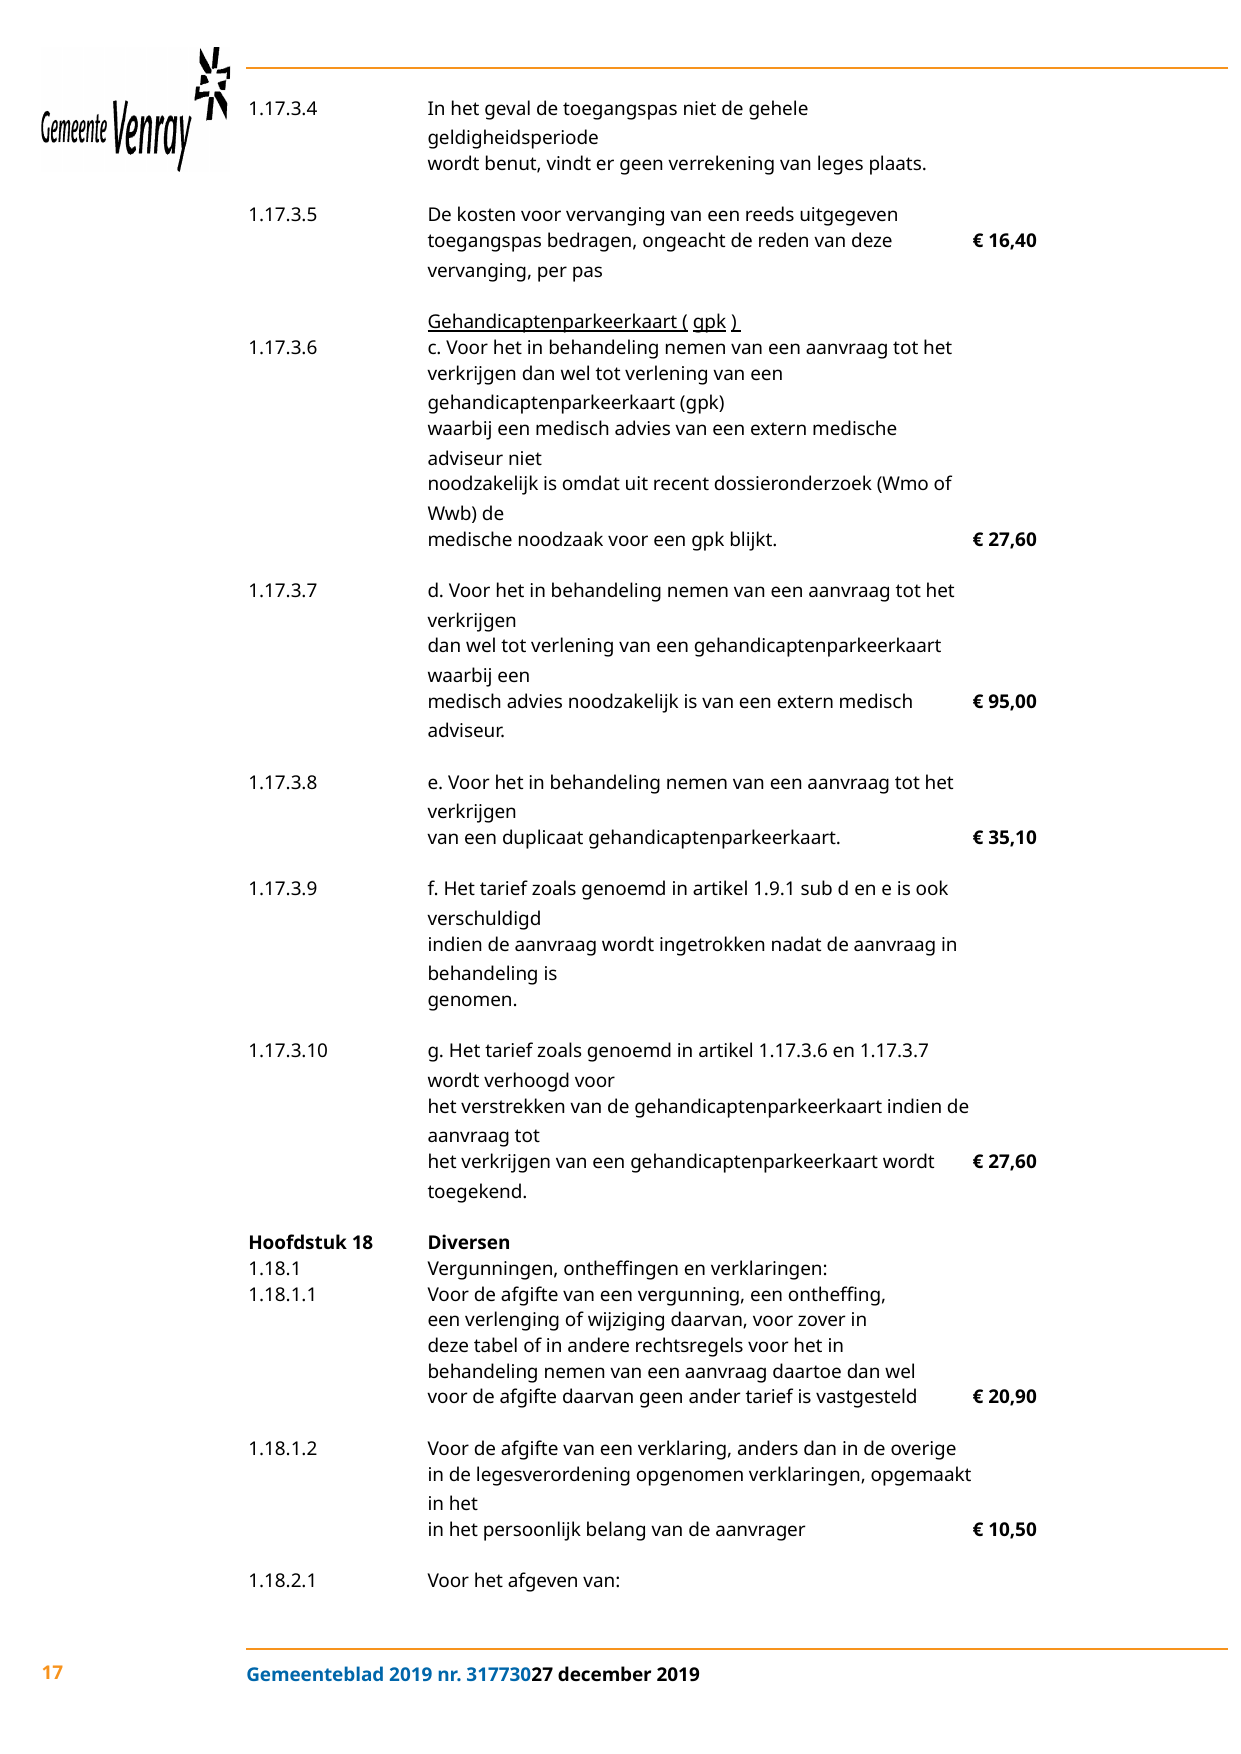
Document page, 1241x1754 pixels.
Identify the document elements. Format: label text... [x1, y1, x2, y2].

table_cell [973, 551, 1152, 577]
table_cell € 95,00 [973, 688, 1152, 743]
table_cell f. Het tarief zoals genoemd in artikel 1.9.1 sub d en e is ook verschuldigd [427, 876, 972, 931]
table_cell [248, 688, 427, 743]
table_cell [973, 308, 1152, 334]
table_cell € 27,60 [973, 1148, 1152, 1204]
table_cell Hoofdstuk 18 [248, 1229, 427, 1255]
table_cell [973, 1542, 1152, 1568]
table_cell deze tabel of in andere rechtsregels voor het in [427, 1332, 972, 1358]
table_cell [973, 1307, 1152, 1332]
table_cell [973, 743, 1152, 769]
table_cell [973, 577, 1152, 632]
table_cell [248, 1332, 427, 1358]
table_cell [427, 1012, 972, 1038]
table_cell [248, 1516, 427, 1542]
table_cell [248, 1410, 427, 1435]
table_cell [248, 415, 427, 470]
table_cell [427, 1542, 972, 1568]
table_cell 1.18.1 [248, 1255, 427, 1281]
table_cell [973, 1568, 1152, 1593]
table_cell [427, 283, 972, 308]
table_cell het verkrijgen van een gehandicaptenparkeerkaart wordt toegekend. [427, 1148, 972, 1204]
table_cell [427, 176, 972, 202]
table_cell voor de afgifte daarvan geen ander tarief is vastgesteld [427, 1384, 972, 1409]
table_cell [973, 360, 1152, 415]
table_cell [248, 1204, 427, 1229]
table_cell [973, 1332, 1152, 1358]
table_cell [973, 1358, 1152, 1384]
table_cell genomen. [427, 986, 972, 1012]
table_cell [973, 1281, 1152, 1307]
table_cell Voor de afgifte van een vergunning, een ontheffing, [427, 1281, 972, 1307]
table_cell waarbij een medisch advies van een extern medische adviseur niet [427, 415, 972, 470]
table_cell [973, 1255, 1152, 1281]
table_cell [973, 1093, 1152, 1148]
table_cell [973, 415, 1152, 470]
table_cell De kosten voor vervanging van een reeds uitgegeven [427, 202, 972, 227]
table_cell [248, 360, 427, 415]
table_cell 1.18.2.1 [248, 1568, 427, 1593]
table_cell 1.18.1.2 [248, 1435, 427, 1461]
table_cell 1.17.3.4 [248, 95, 427, 150]
table_cell [973, 95, 1152, 150]
table_cell in de legesverordening opgenomen verklaringen, opgemaakt in het [427, 1461, 972, 1516]
table_cell 1.17.3.10 [248, 1038, 427, 1093]
table_cell [973, 986, 1152, 1012]
table_cell € 20,90 [973, 1384, 1152, 1409]
table_cell het verstrekken van de gehandicaptenparkeerkaart indien de aanvraag tot [427, 1093, 972, 1148]
picture [41, 47, 231, 172]
table_cell [248, 551, 427, 577]
table_cell [427, 743, 972, 769]
table_cell medische noodzaak voor een gpk blijkt. [427, 526, 972, 551]
table_cell c. Voor het in behandeling nemen van een aanvraag tot het [427, 334, 972, 360]
table_cell [973, 769, 1152, 824]
table_cell [248, 176, 427, 202]
table_cell [427, 551, 972, 577]
table_cell [973, 850, 1152, 876]
table_cell Diversen [427, 1229, 972, 1255]
table_cell [248, 470, 427, 526]
table_cell e. Voor het in behandeling nemen van een aanvraag tot het verkrijgen [427, 769, 972, 824]
table_cell [248, 1384, 427, 1409]
table_cell verkrijgen dan wel tot verlening van een gehandicaptenparkeerkaart (gpk) [427, 360, 972, 415]
table_cell [248, 1307, 427, 1332]
table_cell [973, 470, 1152, 526]
table_cell 1.17.3.9 [248, 876, 427, 931]
table_cell [973, 1229, 1152, 1255]
table_cell [973, 283, 1152, 308]
table_cell [248, 283, 427, 308]
table_cell 1.17.3.8 [248, 769, 427, 824]
table_cell [973, 1435, 1152, 1461]
table_cell dan wel tot verlening van een gehandicaptenparkeerkaart waarbij een [427, 633, 972, 688]
table_cell [248, 1148, 427, 1204]
table_cell 1.17.3.5 [248, 202, 427, 227]
table_cell indien de aanvraag wordt ingetrokken nadat de aanvraag in behandeling is [427, 931, 972, 986]
table_cell Gehandicaptenparkeerkaart ( gpk ) [427, 308, 972, 334]
table_cell [248, 1542, 427, 1568]
table_cell [427, 1410, 972, 1435]
table_cell [248, 931, 427, 986]
table_cell toegangspas bedragen, ongeacht de reden van deze vervanging, per pas [427, 227, 972, 283]
table_cell Vergunningen, ontheffingen en verklaringen: [427, 1255, 972, 1281]
table_cell [248, 850, 427, 876]
table_cell [248, 824, 427, 850]
table_cell In het geval de toegangspas niet de gehele geldigheidsperiode [427, 95, 972, 150]
table_cell een verlenging of wijziging daarvan, voor zover in [427, 1307, 972, 1332]
table_cell 1.17.3.6 [248, 334, 427, 360]
table_cell [973, 1410, 1152, 1435]
table_cell [973, 202, 1152, 227]
table_cell [248, 1461, 427, 1516]
table_cell [248, 1012, 427, 1038]
table_cell [973, 176, 1152, 202]
table_cell [973, 334, 1152, 360]
table_cell € 35,10 [973, 824, 1152, 850]
table_cell [427, 850, 972, 876]
table_cell [973, 931, 1152, 986]
table_cell [248, 526, 427, 551]
table_cell g. Het tarief zoals genoemd in artikel 1.17.3.6 en 1.17.3.7 wordt verhoogd voor [427, 1038, 972, 1093]
table_cell Voor het afgeven van: [427, 1568, 972, 1593]
table_cell in het persoonlijk belang van de aanvrager [427, 1516, 972, 1542]
table_cell [248, 986, 427, 1012]
table_cell € 27,60 [973, 526, 1152, 551]
table_cell € 16,40 [973, 227, 1152, 283]
table_cell [973, 1012, 1152, 1038]
table_cell [973, 1461, 1152, 1516]
table_cell [248, 308, 427, 334]
table_cell [427, 1204, 972, 1229]
table_cell [973, 150, 1152, 176]
table_cell € 10,50 [973, 1516, 1152, 1542]
table_cell behandeling nemen van een aanvraag daartoe dan wel [427, 1358, 972, 1384]
table_cell [248, 743, 427, 769]
table_cell wordt benut, vindt er geen verrekening van leges plaats. [427, 150, 972, 176]
table_cell [973, 1038, 1152, 1093]
table_cell medisch advies noodzakelijk is van een extern medisch adviseur. [427, 688, 972, 743]
table_cell [973, 876, 1152, 931]
table_cell van een duplicaat gehandicaptenparkeerkaart. [427, 824, 972, 850]
table_cell [248, 227, 427, 283]
table_cell [973, 633, 1152, 688]
table_cell 1.18.1.1 [248, 1281, 427, 1307]
table_cell [248, 633, 427, 688]
table_cell [248, 1358, 427, 1384]
table_cell [248, 1093, 427, 1148]
table_cell d. Voor het in behandeling nemen van een aanvraag tot het verkrijgen [427, 577, 972, 632]
table_cell [248, 150, 427, 176]
table_cell [973, 1204, 1152, 1229]
table_cell 1.17.3.7 [248, 577, 427, 632]
table_cell Voor de afgifte van een verklaring, anders dan in de overige [427, 1435, 972, 1461]
table_cell noodzakelijk is omdat uit recent dossieronderzoek (Wmo of Wwb) de [427, 470, 972, 526]
